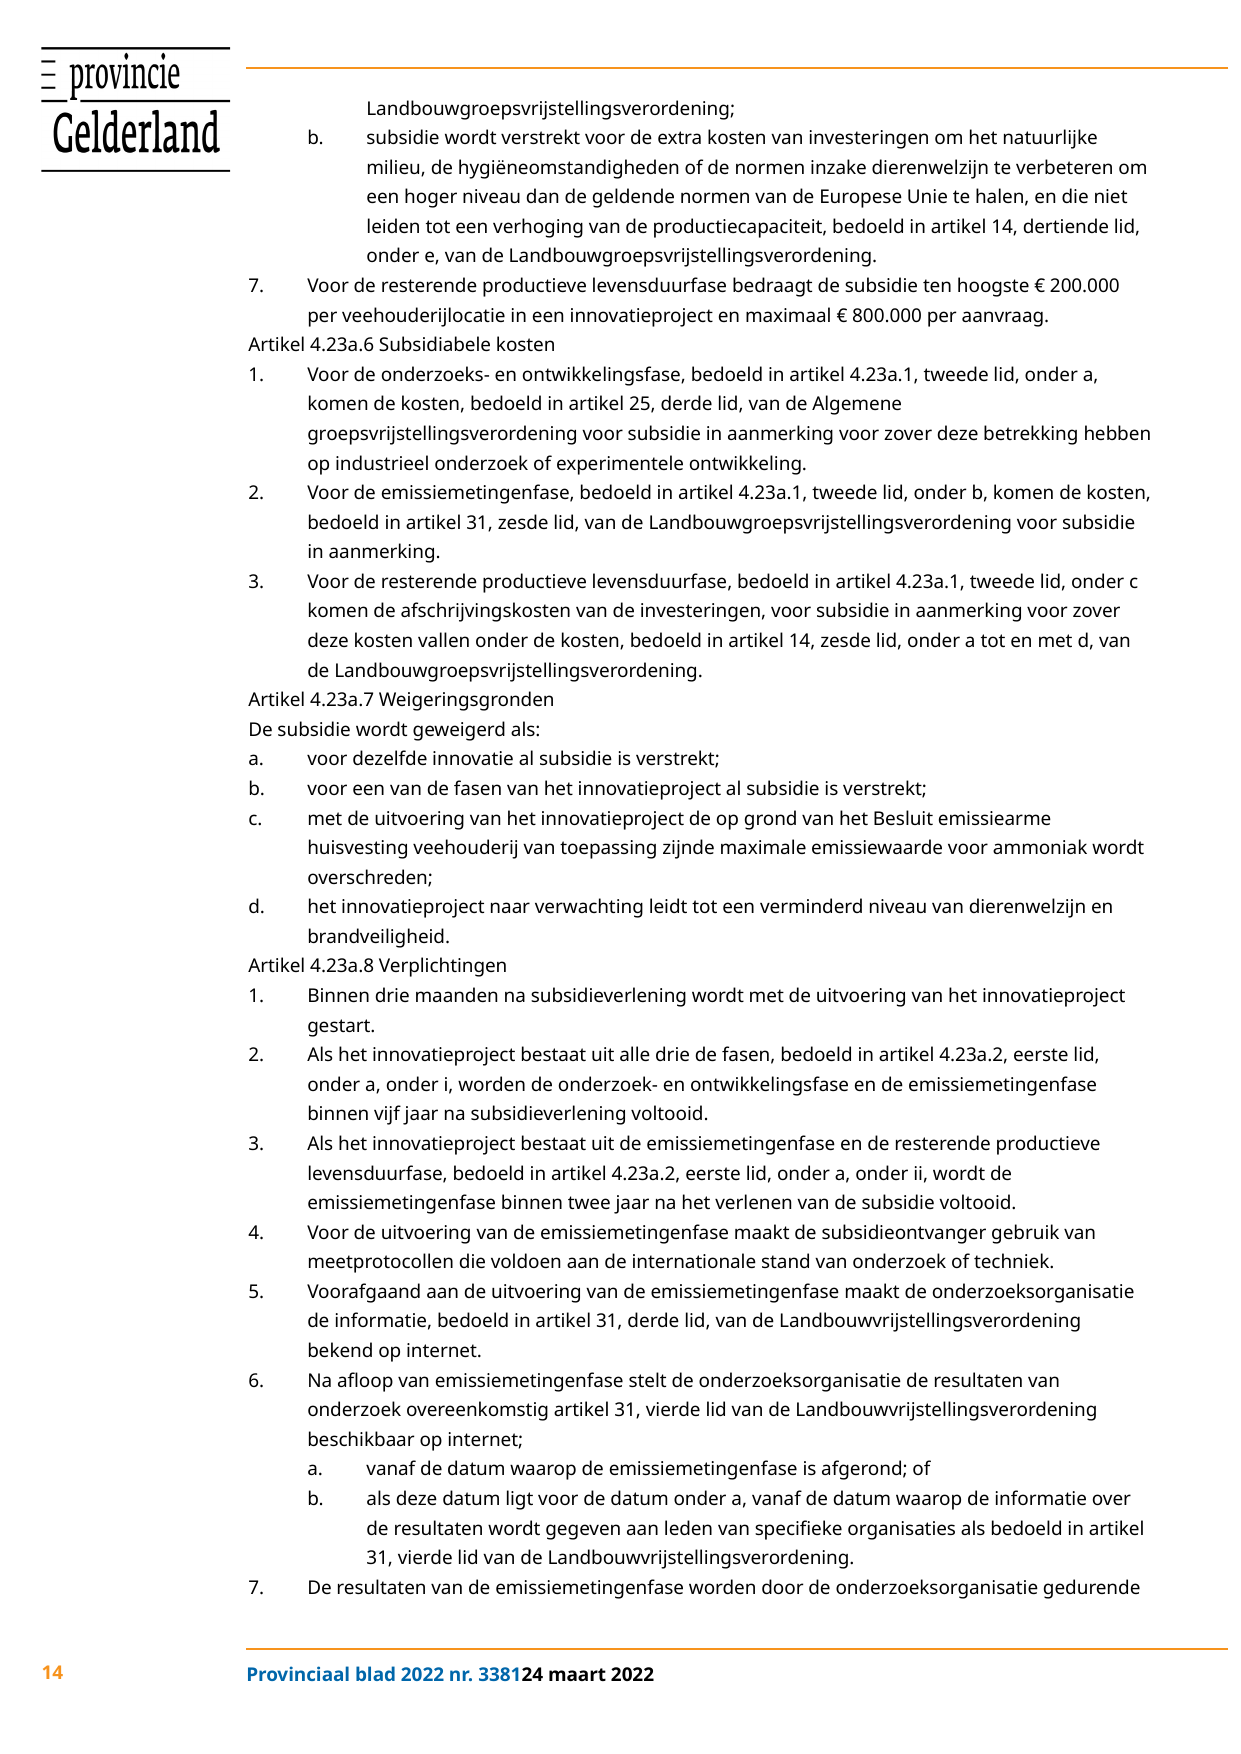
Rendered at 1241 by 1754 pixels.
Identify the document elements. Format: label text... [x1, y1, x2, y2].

text Artikel 4.23a.6 Subsidiabele kosten [248, 331, 1152, 357]
list Voor de uitvoering van de emissiemetingenfase maakt de subsidieontvanger gebruik van meetprotocollen die voldoen aan de internationale stand van onderzoek of techniek. [248, 1219, 1152, 1274]
list De resultaten van de emissiemetingenfase worden door de onderzoeksorganisatie gedurende [248, 1574, 1152, 1600]
text De subsidie wordt geweigerd als: [248, 716, 1152, 742]
list Als het innovatieproject bestaat uit alle drie de fasen, bedoeld in artikel 4.23a.2, eerste lid, onder a, onder i, worden de onderzoek- en ontwikkelingsfase en de emissiemetingenfase binnen vijf jaar na subsidieverlening voltooid. [248, 1041, 1152, 1126]
list vanaf de datum waarop de emissiemetingenfase is afgerond; of [307, 1456, 1152, 1481]
list Voor de emissiemetingenfase, bedoeld in artikel 4.23a.1, tweede lid, onder b, komen de kosten, bedoeld in artikel 31, zesde lid, van de Landbouwgroepsvrijstellingsverordening voor subsidie in aanmerking. [248, 479, 1152, 564]
text Artikel 4.23a.7 Weigeringsgronden [248, 686, 1152, 712]
list voor dezelfde innovatie al subsidie is verstrekt; [248, 746, 1152, 771]
picture [41, 47, 231, 172]
list Voor de resterende productieve levensduurfase, bedoeld in artikel 4.23a.1, tweede lid, onder c komen de afschrijvingskosten van de investeringen, voor subsidie in aanmerking voor zover deze kosten vallen onder de kosten, bedoeld in artikel 14, zesde lid, onder a tot en met d, van de Landbouwgroepsvrijstellingsverordening. [248, 568, 1152, 683]
list Landbouwgroepsvrijstellingsverordening; [307, 95, 1152, 121]
list Voor de onderzoeks- en ontwikkelingsfase, bedoeld in artikel 4.23a.1, tweede lid, onder a, komen de kosten, bedoeld in artikel 25, derde lid, van de Algemene groepsvrijstellingsverordening voor subsidie in aanmerking voor zover deze betrekking hebben op industrieel onderzoek of experimentele ontwikkeling. [248, 361, 1152, 476]
list Als het innovatieproject bestaat uit de emissiemetingenfase en de resterende productieve levensduurfase, bedoeld in artikel 4.23a.2, eerste lid, onder a, onder ii, wordt de emissiemetingenfase binnen twee jaar na het verlenen van de subsidie voltooid. [248, 1130, 1152, 1215]
list Na afloop van emissiemetingenfase stelt de onderzoeksorganisatie de resultaten van onderzoek overeenkomstig artikel 31, vierde lid van de Landbouwvrijstellingsverordening beschikbaar op internet; [248, 1367, 1152, 1452]
list het innovatieproject naar verwachting leidt tot een verminderd niveau van dierenwelzijn en brandveiligheid. [248, 893, 1152, 949]
text Artikel 4.23a.8 Verplichtingen [248, 953, 1152, 978]
list voor een van de fasen van het innovatieproject al subsidie is verstrekt; [248, 775, 1152, 801]
list subsidie wordt verstrekt voor de extra kosten van investeringen om het natuurlijke milieu, de hygiëneomstandigheden of de normen inzake dierenwelzijn te verbeteren om een hoger niveau dan de geldende normen van de Europese Unie te halen, en die niet leiden tot een verhoging van de productiecapaciteit, bedoeld in artikel 14, dertiende lid, onder e, van de Landbouwgroepsvrijstellingsverordening. [307, 124, 1152, 268]
list als deze datum ligt voor de datum onder a, vanaf de datum waarop de informatie over de resultaten wordt gegeven aan leden van specifieke organisaties als bedoeld in artikel 31, vierde lid van de Landbouwvrijstellingsverordening. [307, 1485, 1152, 1570]
list Voorafgaand aan de uitvoering van de emissiemetingenfase maakt de onderzoeksorganisatie de informatie, bedoeld in artikel 31, derde lid, van de Landbouwvrijstellingsverordening bekend op internet. [248, 1278, 1152, 1363]
list Binnen drie maanden na subsidieverlening wordt met de uitvoering van het innovatieproject gestart. [248, 982, 1152, 1038]
list Voor de resterende productieve levensduurfase bedraagt de subsidie ten hoogste € 200.000 per veehouderijlocatie in een innovatieproject en maximaal € 800.000 per aanvraag. [248, 272, 1152, 328]
list met de uitvoering van het innovatieproject de op grond van het Besluit emissiearme huisvesting veehouderij van toepassing zijnde maximale emissiewaarde voor ammoniak wordt overschreden; [248, 805, 1152, 890]
